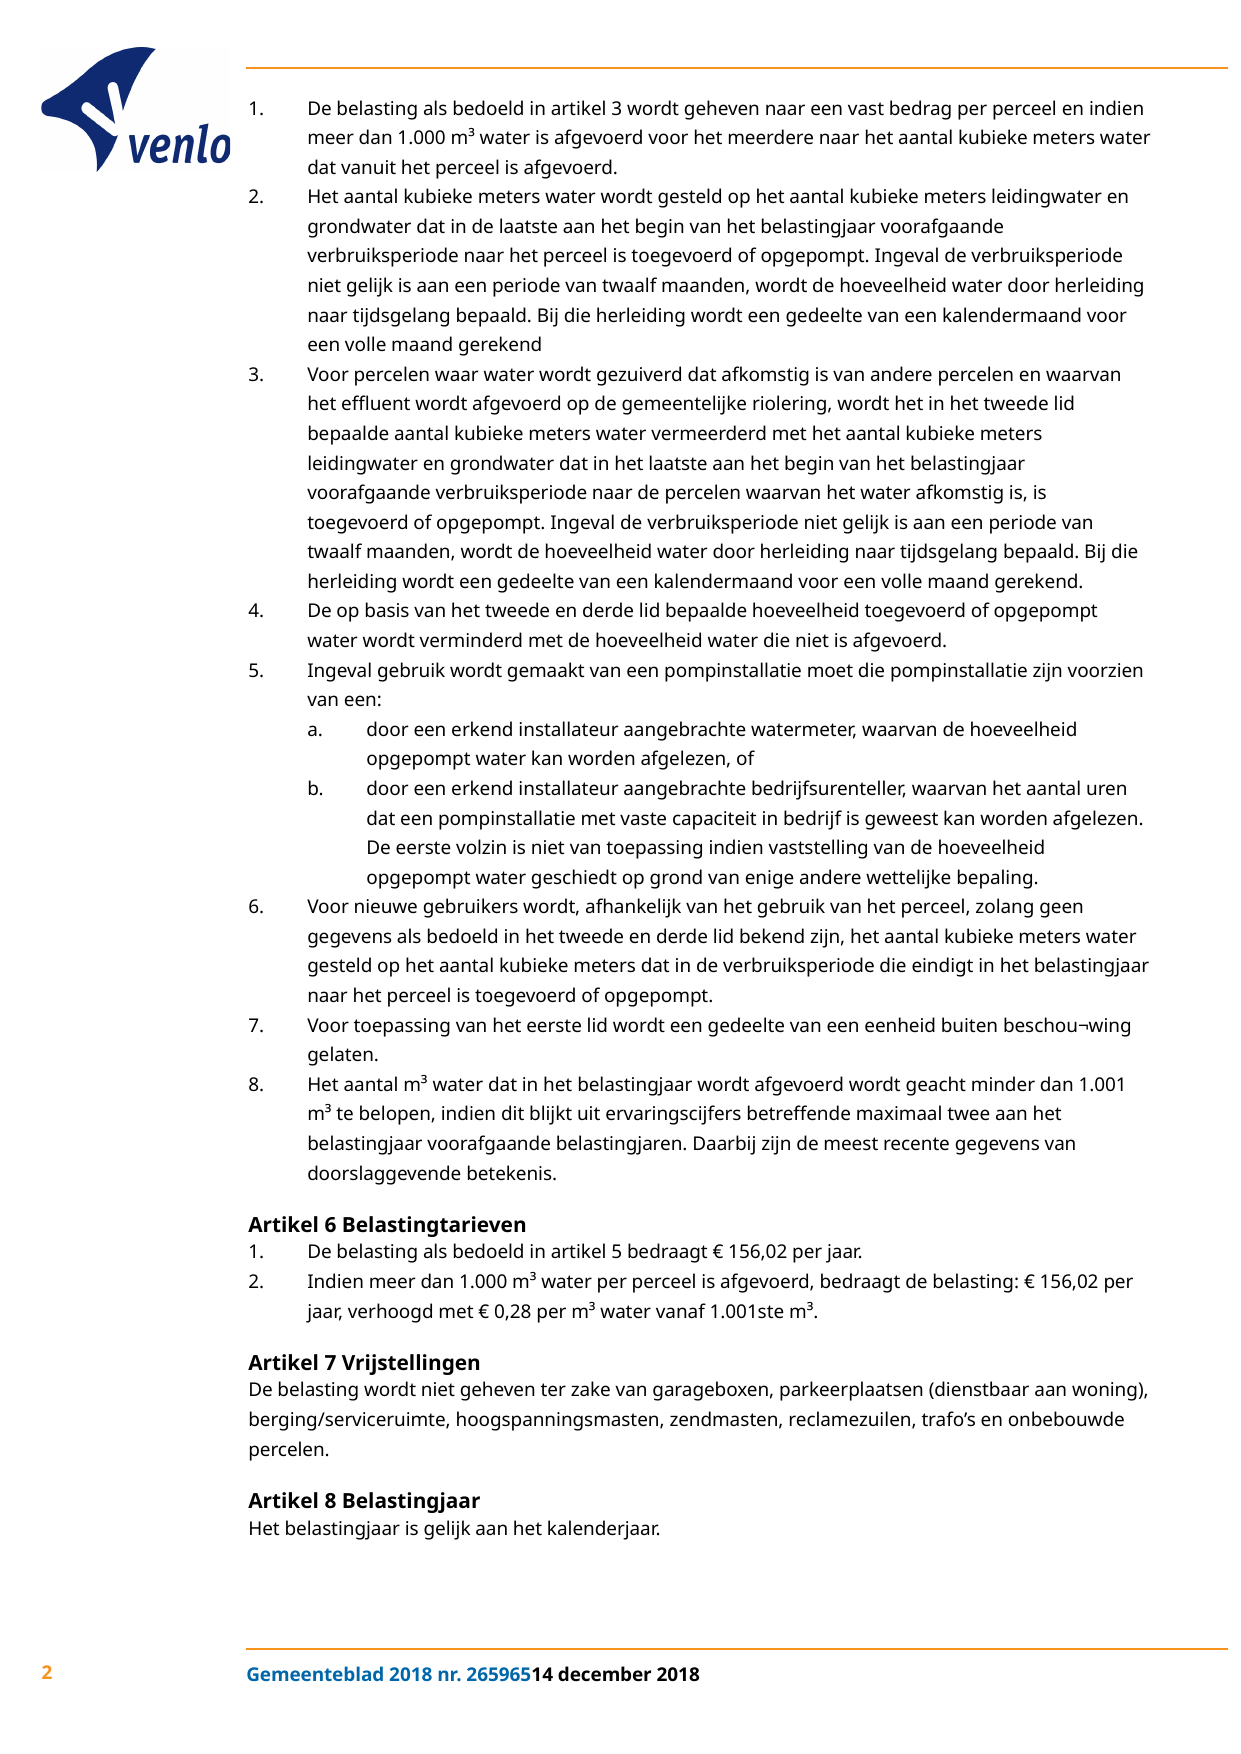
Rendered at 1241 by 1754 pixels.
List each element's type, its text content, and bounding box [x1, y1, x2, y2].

text Artikel 6 Belastingtarieven [248, 1210, 1152, 1239]
text Het belastingjaar is gelijk aan het kalenderjaar. [248, 1515, 1152, 1540]
list door een erkend installateur aangebrachte bedrijfsurenteller, waarvan het aantal uren dat een pompinstallatie met vaste capaciteit in bedrijf is geweest kan worden afgelezen. De eerste volzin is niet van toepassing indien vaststelling van de hoeveelheid opgepompt water geschiedt op grond van enige andere wettelijke bepaling. [307, 775, 1152, 890]
list Het aantal kubieke meters water wordt gesteld op het aantal kubieke meters leidingwater en grondwater dat in de laatste aan het begin van het belastingjaar voorafgaande verbruiksperiode naar het perceel is toegevoerd of opgepompt. Ingeval de verbruiksperiode niet gelijk is aan een periode van twaalf maanden, wordt de hoeveelheid water door herleiding naar tijdsgelang bepaald. Bij die herleiding wordt een gedeelte van een kalendermaand voor een volle maand gerekend [248, 183, 1152, 357]
list De belasting als bedoeld in artikel 3 wordt geheven naar een vast bedrag per perceel en indien meer dan 1.000 m³ water is afgevoerd voor het meerdere naar het aantal kubieke meters water dat vanuit het perceel is afgevoerd. [248, 95, 1152, 180]
list Voor toepassing van het eerste lid wordt een gedeelte van een eenheid buiten beschou¬wing gelaten. [248, 1012, 1152, 1067]
text Artikel 7 Vrijstellingen [248, 1348, 1152, 1377]
picture [41, 47, 231, 172]
list De op basis van het tweede en derde lid bepaalde hoeveelheid toegevoerd of opgepompt water wordt verminderd met de hoeveelheid water die niet is afgevoerd. [248, 598, 1152, 653]
text De belasting wordt niet geheven ter zake van garageboxen, parkeerplaatsen (dienstbaar aan woning), berging/serviceruimte, hoogspanningsmasten, zendmasten, reclamezuilen, trafo’s en onbebouwde percelen. [248, 1377, 1152, 1462]
list Het aantal m³ water dat in het belastingjaar wordt afgevoerd wordt geacht minder dan 1.001 m³ te belopen, indien dit blijkt uit ervaringscijfers betreffende maximaal twee aan het belastingjaar voorafgaande belastingjaren. Daarbij zijn de meest recente gegevens van doorslaggevende betekenis. [248, 1071, 1152, 1186]
list Voor nieuwe gebruikers wordt, afhankelijk van het gebruik van het perceel, zolang geen gegevens als bedoeld in het tweede en derde lid bekend zijn, het aantal kubieke meters water gesteld op het aantal kubieke meters dat in de verbruiksperiode die eindigt in het belastingjaar naar het perceel is toegevoerd of opgepompt. [248, 893, 1152, 1008]
list De belasting als bedoeld in artikel 5 bedraagt € 156,02 per jaar. [248, 1239, 1152, 1264]
list Indien meer dan 1.000 m³ water per perceel is afgevoerd, bedraagt de belasting: € 156,02 per jaar, verhoogd met € 0,28 per m³ water vanaf 1.001ste m³. [248, 1268, 1152, 1323]
list Voor percelen waar water wordt gezuiverd dat afkomstig is van andere percelen en waarvan het effluent wordt afgevoerd op de gemeentelijke riolering, wordt het in het tweede lid bepaalde aantal kubieke meters water vermeerderd met het aantal kubieke meters leidingwater en grondwater dat in het laatste aan het begin van het belastingjaar voorafgaande verbruiksperiode naar de percelen waarvan het water afkomstig is, is toegevoerd of opgepompt. Ingeval de verbruiksperiode niet gelijk is aan een periode van twaalf maanden, wordt de hoeveelheid water door herleiding naar tijdsgelang bepaald. Bij die herleiding wordt een gedeelte van een kalendermaand voor een volle maand gerekend. [248, 361, 1152, 594]
list Ingeval gebruik wordt gemaakt van een pompinstallatie moet die pompinstallatie zijn voorzien van een: [248, 657, 1152, 712]
text Artikel 8 Belastingjaar [248, 1486, 1152, 1515]
list door een erkend installateur aangebrachte watermeter, waarvan de hoeveelheid opgepompt water kan worden afgelezen, of [307, 716, 1152, 771]
